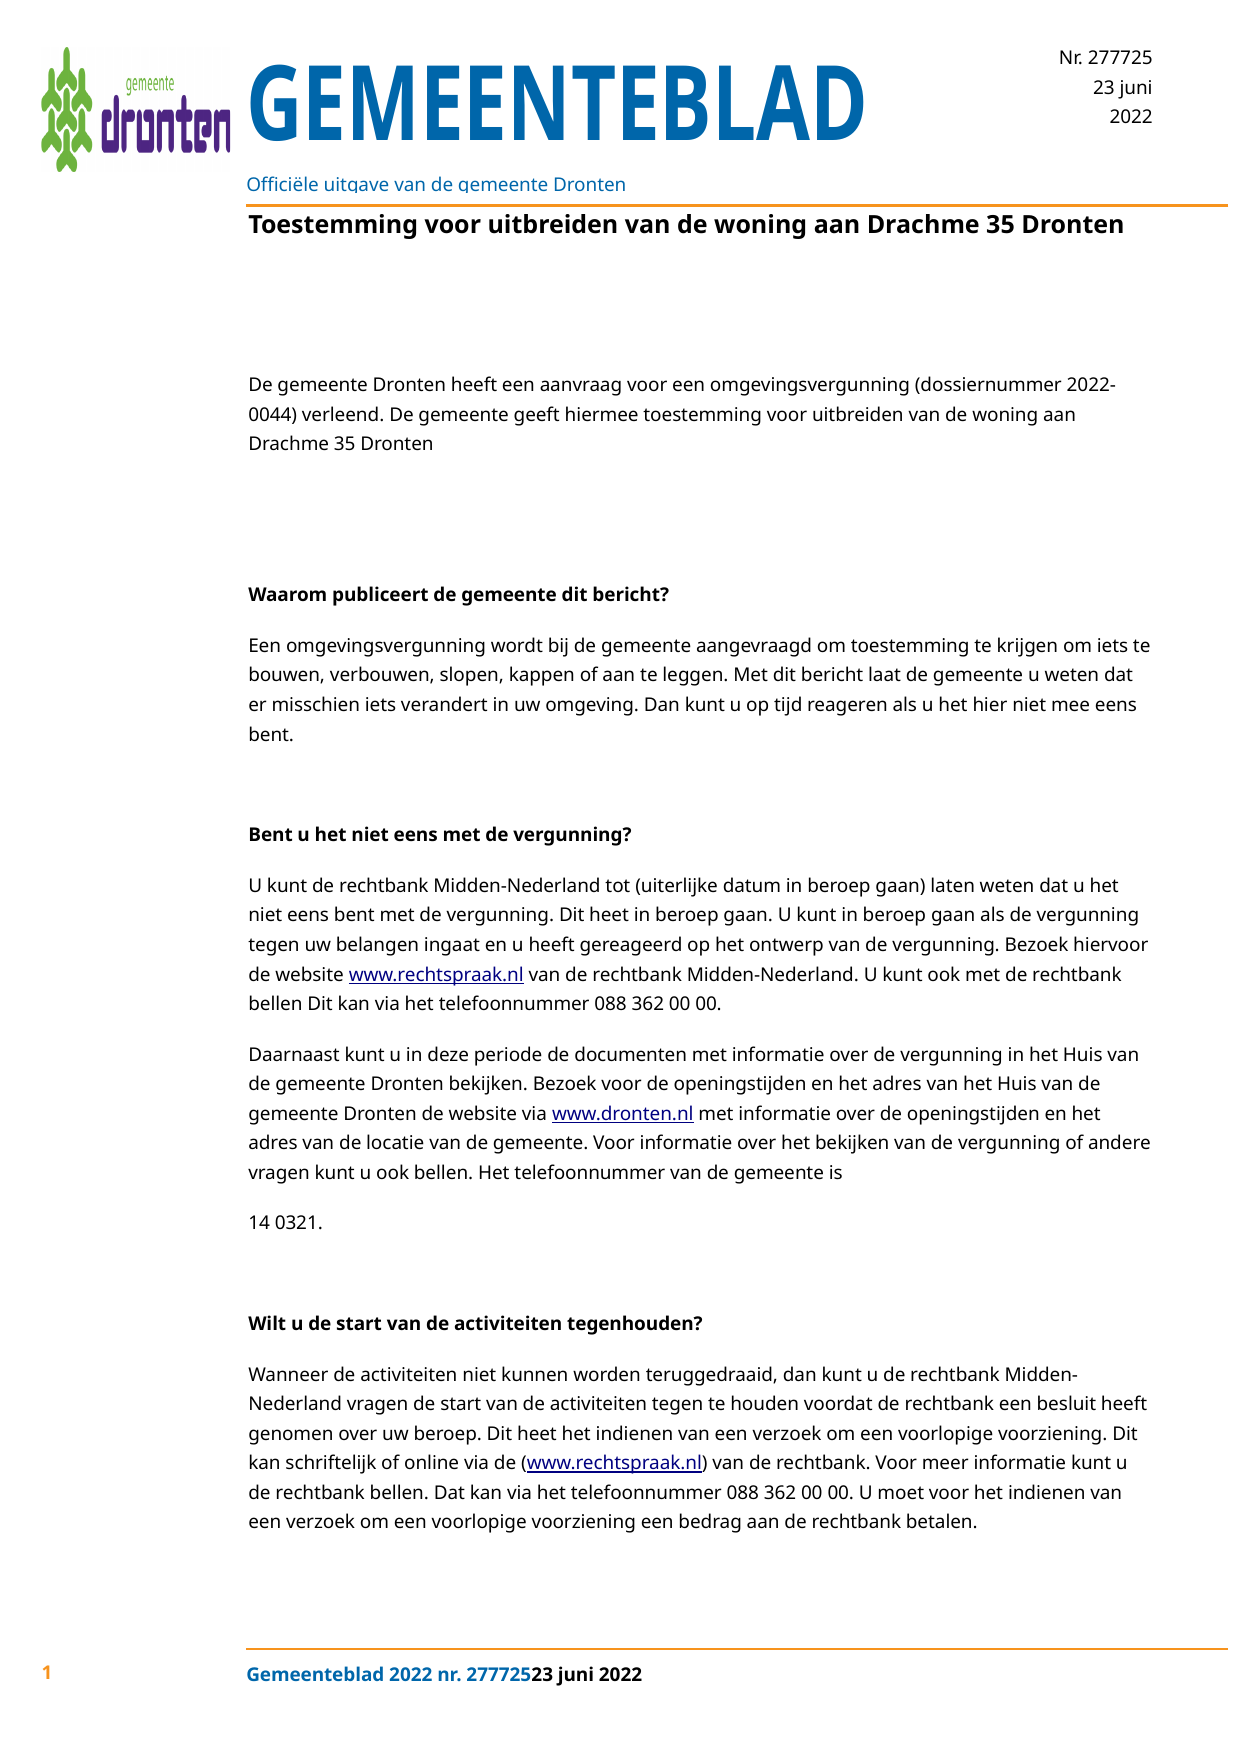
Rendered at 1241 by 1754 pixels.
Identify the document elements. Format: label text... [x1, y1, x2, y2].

text U kunt de rechtbank Midden-Nederland tot (uiterlijke datum in beroep gaan) laten weten dat u het niet eens bent met de vergunning. Dit heet in beroep gaan. U kunt in beroep gaan als de vergunning tegen uw belangen ingaat en u heeft gereageerd op het ontwerp van de vergunning. Bezoek hiervoor de website www.rechtspraak.nl van de rechtbank Midden-Nederland. U kunt ook met de rechtbank bellen Dit kan via het telefoonnummer 088 362 00 00. [248, 872, 1152, 1016]
text Een omgevingsvergunning wordt bij de gemeente aangevraagd om toestemming te krijgen om iets te bouwen, verbouwen, slopen, kappen of aan te leggen. Met dit bericht laat de gemeente u weten dat er misschien iets verandert in uw omgeving. Dan kunt u op tijd reageren als u het hier niet mee eens bent. [248, 632, 1152, 746]
text Waarom publiceert de gemeente dit bericht? [248, 582, 1152, 607]
text Bent u het niet eens met de vergunning? [248, 822, 1152, 847]
text Toestemming voor uitbreiden van de woning aan Drachme 35 Dronten [248, 207, 1152, 241]
picture [41, 47, 231, 172]
text Daarnaast kunt u in deze periode de documenten met informatie over de vergunning in het Huis van de gemeente Dronten bekijken. Bezoek voor de openingstijden en het adres van het Huis van de gemeente Dronten de website via www.dronten.nl met informatie over de openingstijden en het adres van de locatie van de gemeente. Voor informatie over het bekijken van de vergunning of andere vragen kunt u ook bellen. Het telefoonnummer van de gemeente is [248, 1041, 1152, 1185]
text De gemeente Dronten heeft een aanvraag voor een omgevingsvergunning (dossiernummer 2022-0044) verleend. De gemeente geeft hiermee toestemming voor uitbreiden van de woning aan Drachme 35 Dronten [248, 371, 1152, 456]
text Wanneer de activiteiten niet kunnen worden teruggedraaid, dan kunt u de rechtbank Midden-Nederland vragen de start van de activiteiten tegen te houden voordat de rechtbank een besluit heeft genomen over uw beroep. Dit heet het indienen van een verzoek om een voorlopige voorziening. Dit kan schriftelijk of online via de (www.rechtspraak.nl) van de rechtbank. Voor meer informatie kunt u de rechtbank bellen. Dat kan via het telefoonnummer 088 362 00 00. U moet voor het indienen van een verzoek om een voorlopige voorziening een bedrag aan de rechtbank betalen. [248, 1361, 1152, 1534]
text Wilt u de start van de activiteiten tegenhouden? [248, 1310, 1152, 1336]
text 14 0321. [248, 1209, 1152, 1235]
